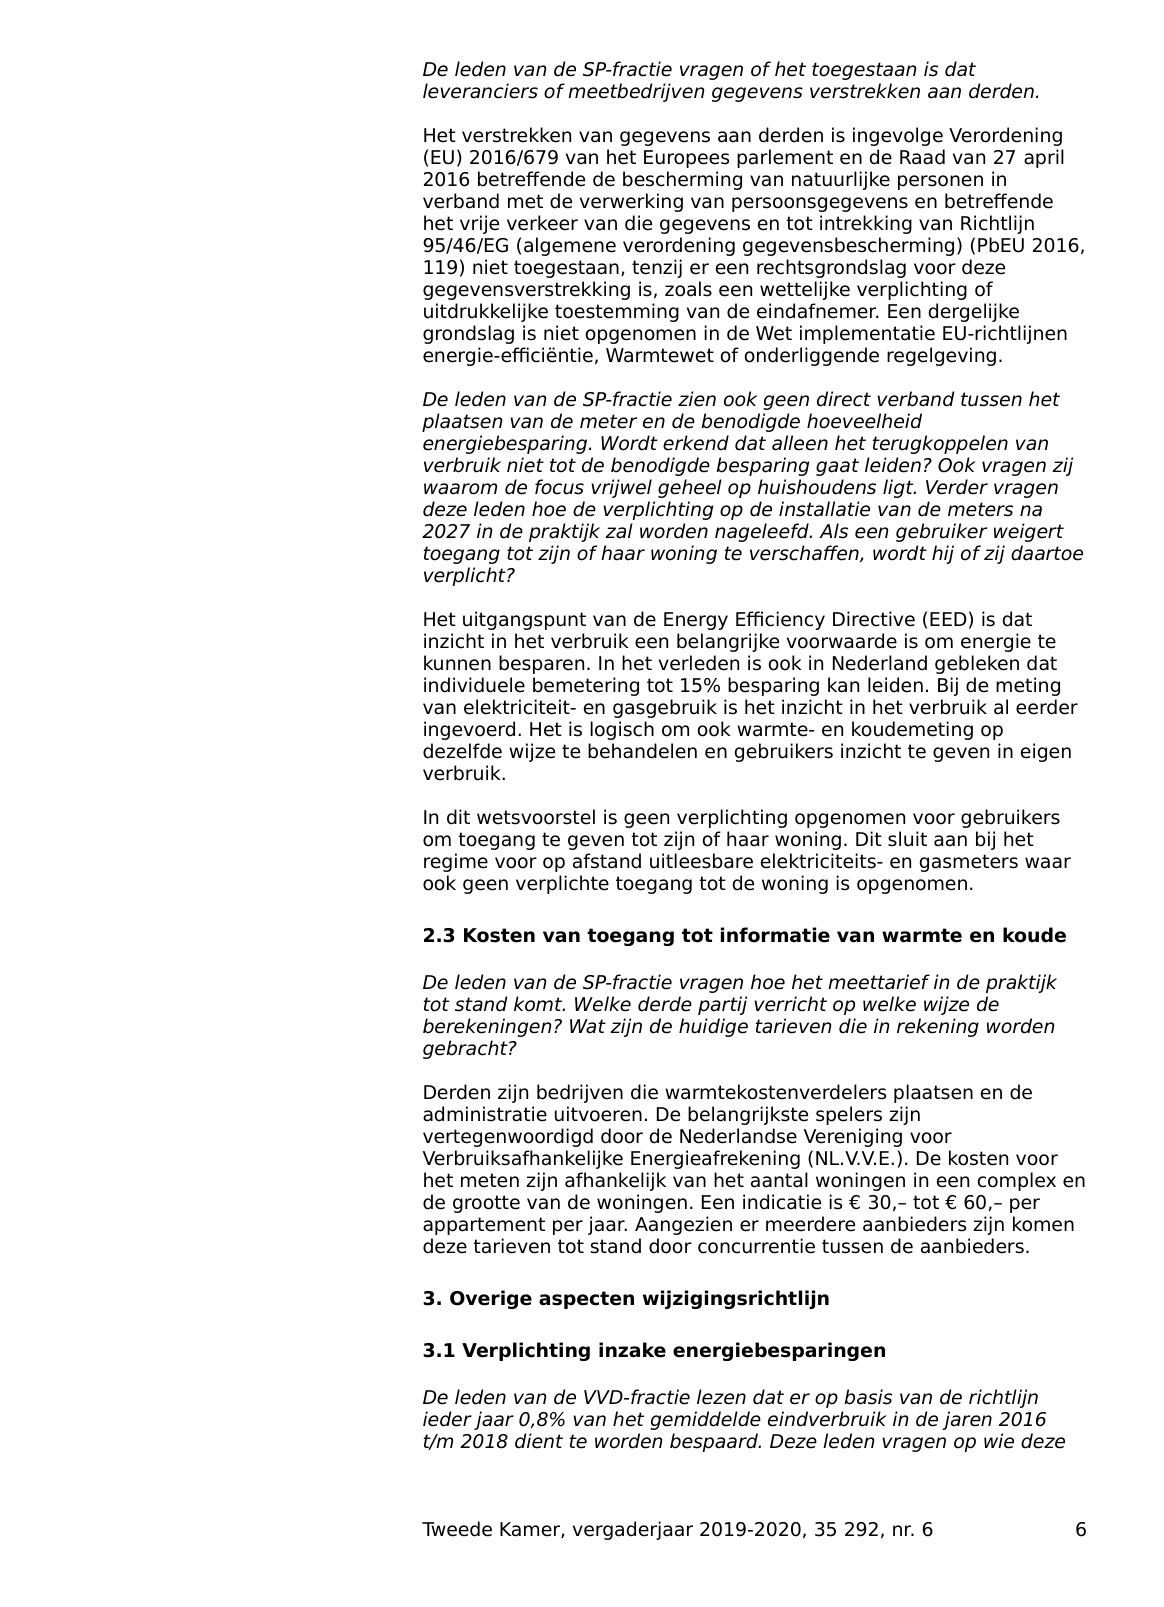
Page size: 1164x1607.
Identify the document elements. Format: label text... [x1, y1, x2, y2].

text In dit wetsvoorstel is geen verplichting opgenomen voor gebruikers om toegang te geven tot zijn of haar woning. Dit sluit aan bij het regime voor op afstand uitleesbare elektriciteits- en gasmeters waar ook geen verplichte toegang tot de woning is opgenomen. [422, 807, 1087, 895]
text De leden van de SP-fractie zien ook geen direct verband tussen het plaatsen van de meter en de benodigde hoeveelheid energiebesparing. Wordt erkend dat alleen het terugkoppelen van verbruik niet tot de benodigde besparing gaat leiden? Ook vragen zij waarom de focus vrijwel geheel op huishoudens ligt. Verder vragen deze leden hoe de verplichting op de installatie van de meters na 2027 in de praktijk zal worden nageleefd. Als een gebruiker weigert toegang tot zijn of haar woning te verschaffen, wordt hij of zij daartoe verplicht? [422, 389, 1087, 587]
subtitle 3. Overige aspecten wijzigingsrichtlijn [422, 1288, 1087, 1310]
subtitle 2.3 Kosten van toegang tot informatie van warmte en koude [422, 925, 1087, 947]
subtitle 3.1 Verplichting inzake energiebesparingen [422, 1340, 1087, 1362]
text De leden van de VVD-fractie lezen dat er op basis van de richtlijn ieder jaar 0,8% van het gemiddelde eindverbruik in de jaren 2016 t/m 2018 dient te worden bespaard. Deze leden vragen op wie deze [422, 1387, 1087, 1453]
text De leden van de SP-fractie vragen of het toegestaan is dat leveranciers of meetbedrijven gegevens verstrekken aan derden. [422, 59, 1087, 103]
text Het verstrekken van gegevens aan derden is ingevolge Verordening (EU) 2016/679 van het Europees parlement en de Raad van 27 april 2016 betreffende de bescherming van natuurlijke personen in verband met de verwerking van persoonsgegevens en betreffende het vrije verkeer van die gegevens en tot intrekking van Richtlijn 95/46/EG (algemene verordening gegevensbescherming) (PbEU 2016, 119) niet toegestaan, tenzij er een rechtsgrondslag voor deze gegevensverstrekking is, zoals een wettelijke verplichting of uitdrukkelijke toestemming van de eindafnemer. Een dergelijke grondslag is niet opgenomen in de Wet implementatie EU-richtlijnen energie-efficiëntie, Warmtewet of onderliggende regelgeving. [422, 125, 1087, 367]
text De leden van de SP-fractie vragen hoe het meettarief in de praktijk tot stand komt. Welke derde partij verricht op welke wijze de berekeningen? Wat zijn de huidige tarieven die in rekening worden gebracht? [422, 972, 1087, 1060]
text Het uitgangspunt van de Energy Efficiency Directive (EED) is dat inzicht in het verbruik een belangrijke voorwaarde is om energie te kunnen besparen. In het verleden is ook in Nederland gebleken dat individuele bemetering tot 15% besparing kan leiden. Bij de meting van elektriciteit- en gasgebruik is het inzicht in het verbruik al eerder ingevoerd. Het is logisch om ook warmte- en koudemeting op dezelfde wijze te behandelen en gebruikers inzicht te geven in eigen verbruik. [422, 609, 1087, 785]
text Derden zijn bedrijven die warmtekostenverdelers plaatsen en de administratie uitvoeren. De belangrijkste spelers zijn vertegenwoordigd door de Nederlandse Vereniging voor Verbruiksafhankelijke Energieafrekening (NL.V.V.E.). De kosten voor het meten zijn afhankelijk van het aantal woningen in een complex en de grootte van de woningen. Een indicatie is € 30,– tot € 60,– per appartement per jaar. Aangezien er meerdere aanbieders zijn komen deze tarieven tot stand door concurrentie tussen de aanbieders. [422, 1082, 1087, 1258]
